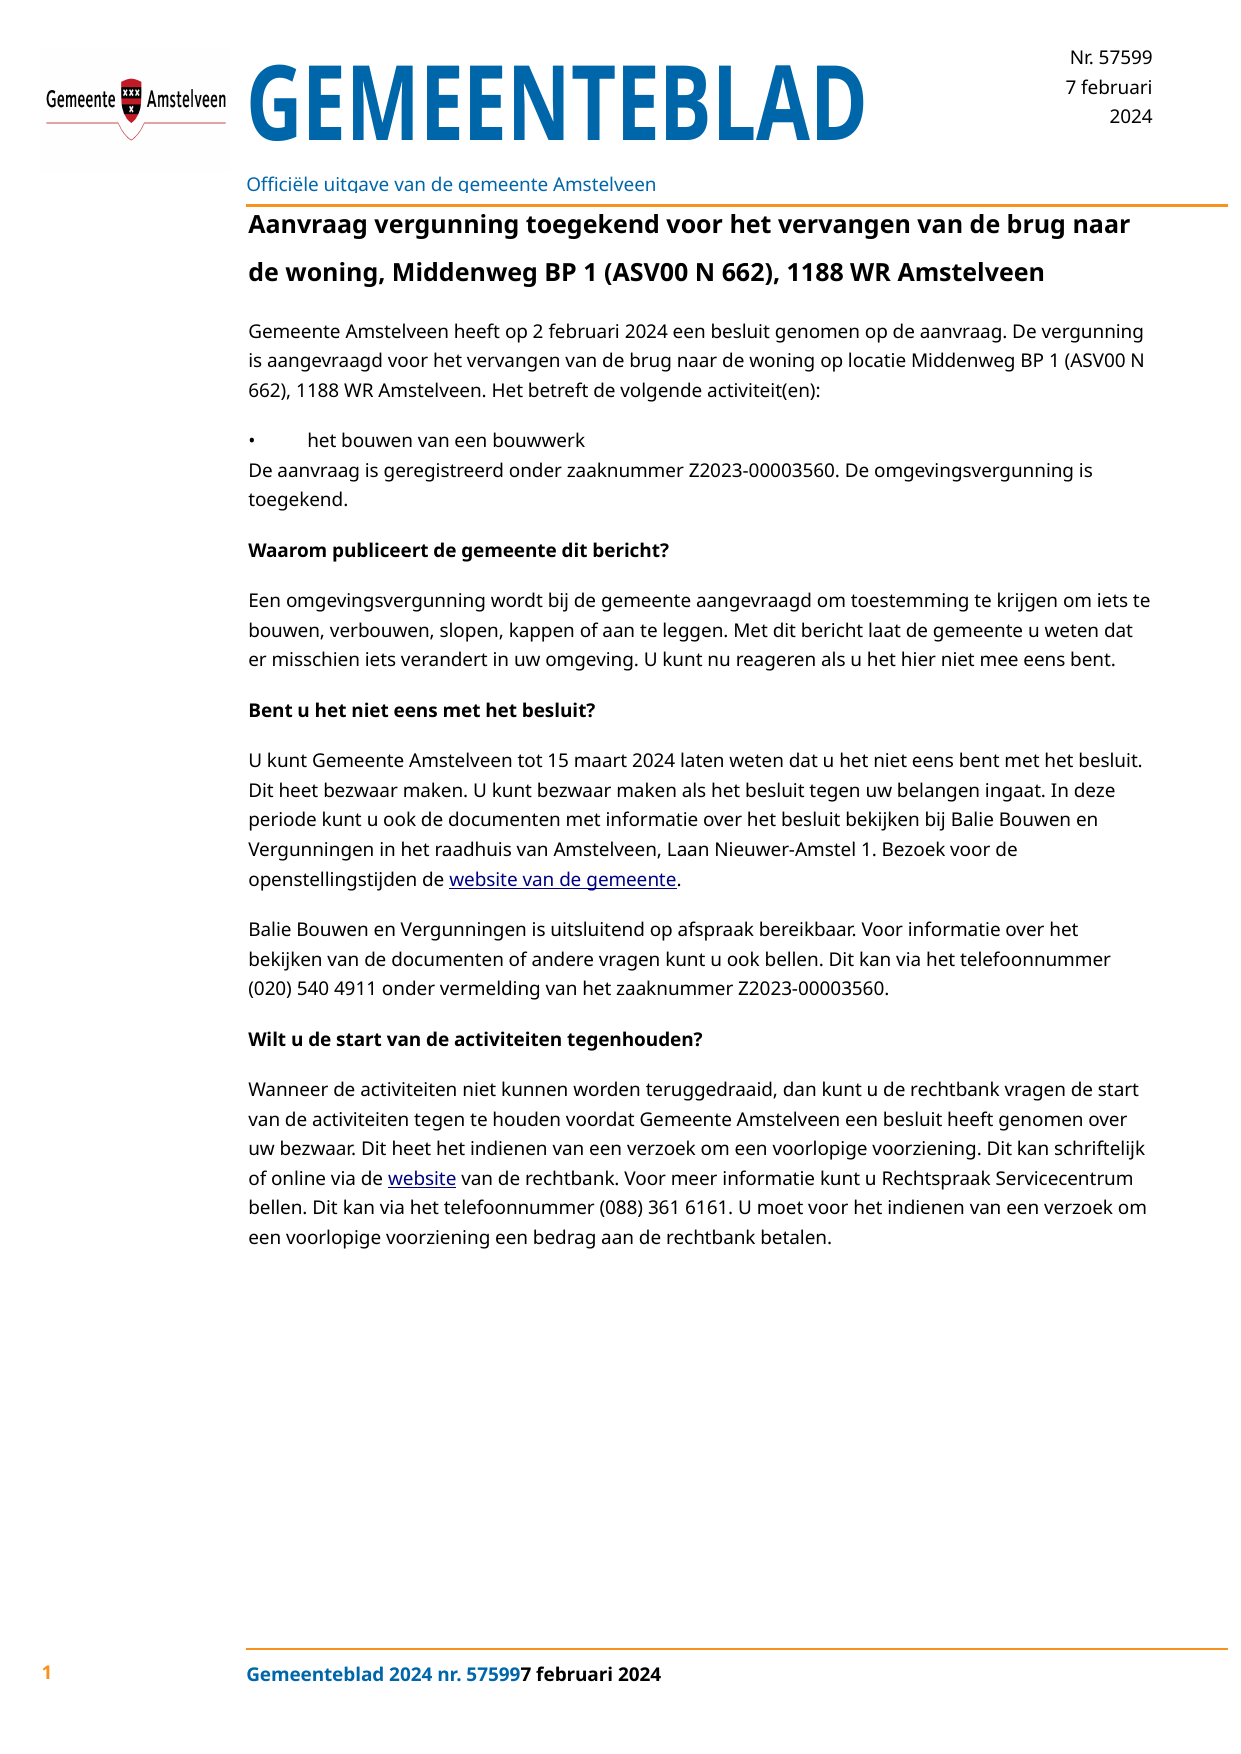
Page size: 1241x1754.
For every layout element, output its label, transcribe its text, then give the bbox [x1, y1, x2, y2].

text Wilt u de start van de activiteiten tegenhouden? [248, 1026, 1152, 1052]
text Bent u het niet eens met het besluit? [248, 697, 1152, 723]
text Balie Bouwen en Vergunningen is uitsluitend op afspraak bereikbaar. Voor informatie over het bekijken van de documenten of andere vragen kunt u ook bellen. Dit kan via het telefoonnummer (020) 540 4911 onder vermelding van het zaaknummer Z2023-00003560. [248, 916, 1152, 1001]
text Wanneer de activiteiten niet kunnen worden teruggedraaid, dan kunt u de rechtbank vragen de start van de activiteiten tegen te houden voordat Gemeente Amstelveen een besluit heeft genomen over uw bezwaar. Dit heet het indienen van een verzoek om een voorlopige voorziening. Dit kan schriftelijk of online via de website van de rechtbank. Voor meer informatie kunt u Rechtspraak Servicecentrum bellen. Dit kan via het telefoonnummer (088) 361 6161. U moet voor het indienen van een verzoek om een voorlopige voorziening een bedrag aan de rechtbank betalen. [248, 1076, 1152, 1250]
list het bouwen van een bouwwerk [248, 427, 1152, 453]
text Aanvraag vergunning toegekend voor het vervangen van de brug naar de woning, Middenweg BP 1 (ASV00 N 662), 1188 WR Amstelveen [248, 207, 1152, 288]
text Gemeente Amstelveen heeft op 2 februari 2024 een besluit genomen op de aanvraag. De vergunning is aangevraagd voor het vervangen van de brug naar de woning op locatie Middenweg BP 1 (ASV00 N 662), 1188 WR Amstelveen. Het betreft de volgende activiteit(en): [248, 318, 1152, 403]
text De aanvraag is geregistreerd onder zaaknummer Z2023-00003560. De omgevingsvergunning is toegekend. [248, 457, 1152, 512]
picture [41, 47, 231, 172]
text Waarom publiceert de gemeente dit bericht? [248, 537, 1152, 563]
text U kunt Gemeente Amstelveen tot 15 maart 2024 laten weten dat u het niet eens bent met het besluit. Dit heet bezwaar maken. U kunt bezwaar maken als het besluit tegen uw belangen ingaat. In deze periode kunt u ook de documenten met informatie over het besluit bekijken bij Balie Bouwen en Vergunningen in het raadhuis van Amstelveen, Laan Nieuwer-Amstel 1. Bezoek voor de openstellingstijden de website van de gemeente. [248, 747, 1152, 892]
text Een omgevingsvergunning wordt bij de gemeente aangevraagd om toestemming te krijgen om iets te bouwen, verbouwen, slopen, kappen of aan te leggen. Met dit bericht laat de gemeente u weten dat er misschien iets verandert in uw omgeving. U kunt nu reageren als u het hier niet mee eens bent. [248, 587, 1152, 672]
